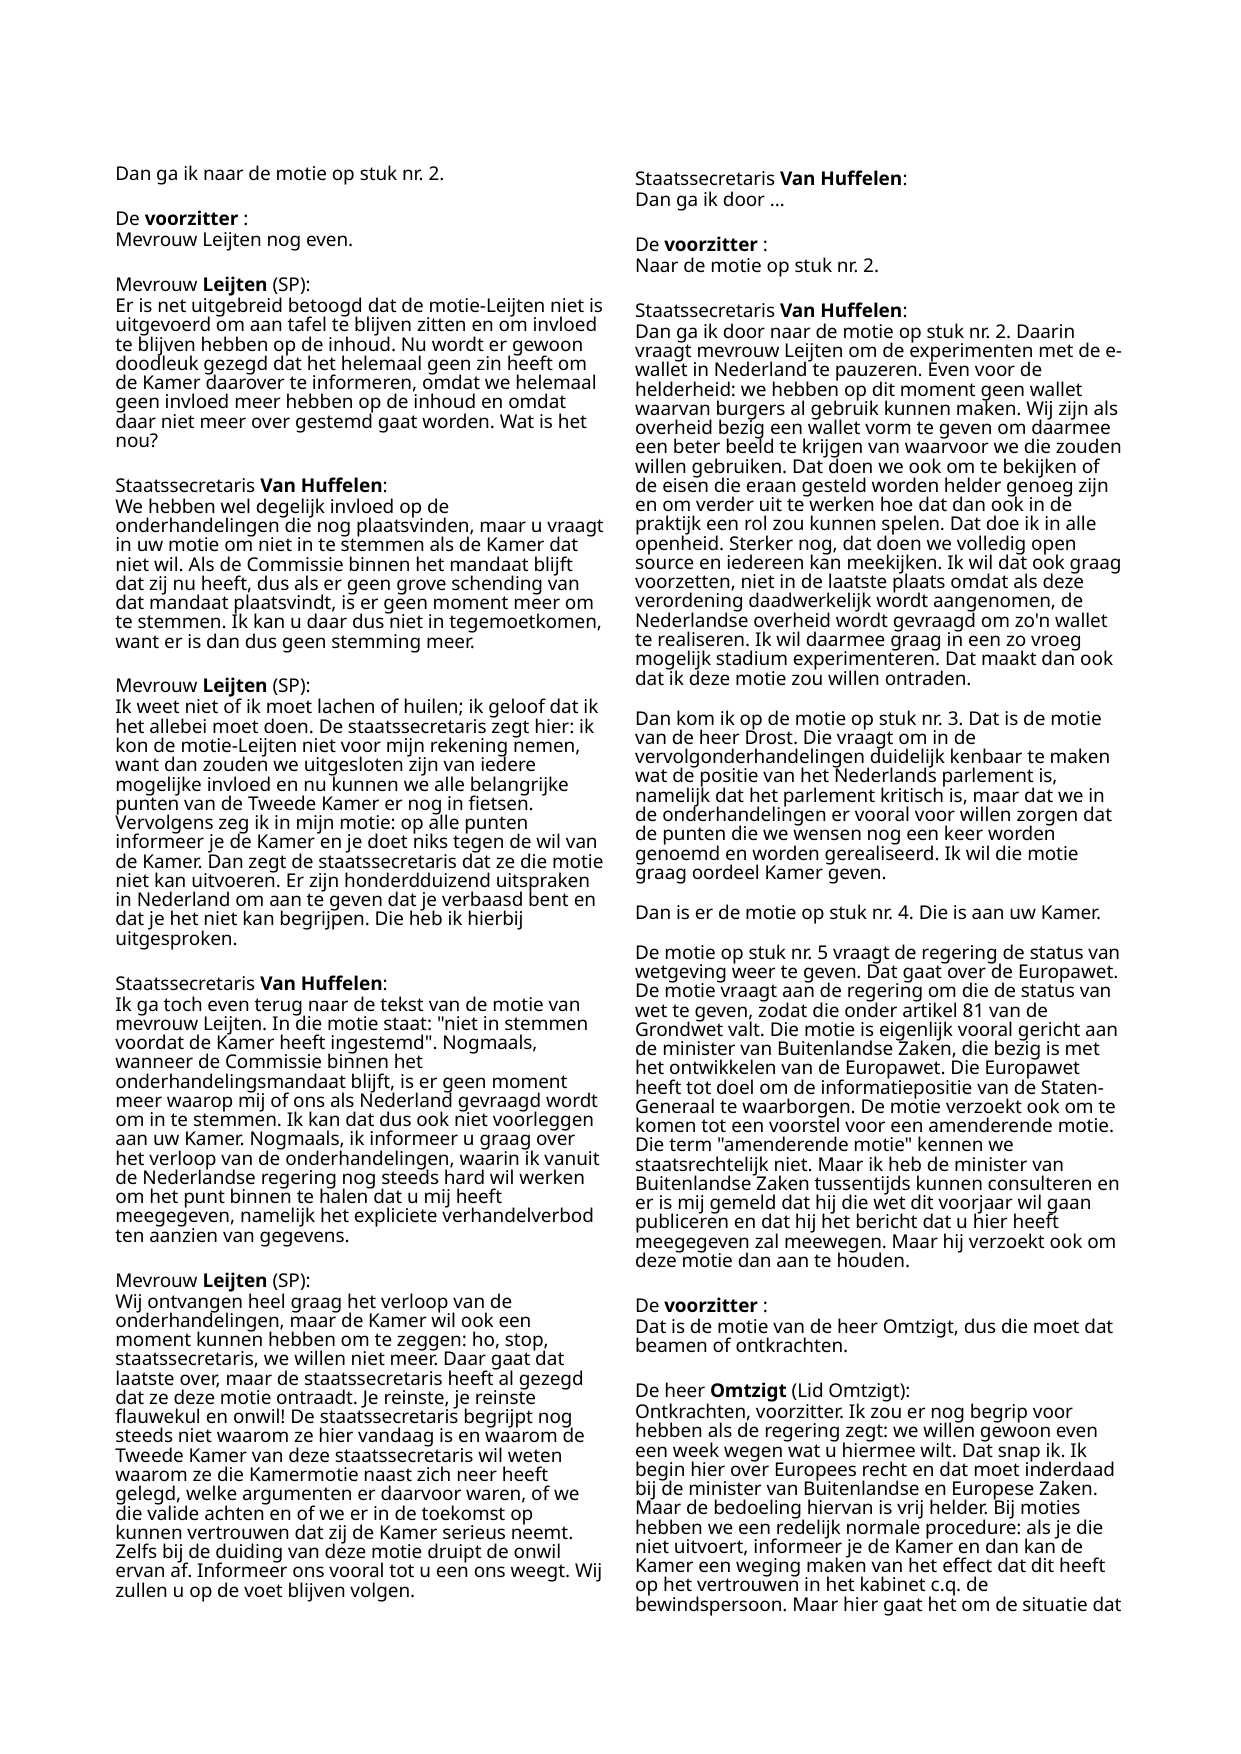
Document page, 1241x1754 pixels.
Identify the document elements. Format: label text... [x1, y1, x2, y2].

text Ontkrachten, voorzitter. Ik zou er nog begrip voor hebben als de regering zegt: we willen gewoon even een week wegen wat u hiermee wilt. Dat snap ik. Ik begin hier over Europees recht en dat moet inderdaad bij de minister van Buitenlandse en Europese Zaken. Maar de bedoeling hiervan is vrij helder. Bij moties hebben we een redelijk normale procedure: als je die niet uitvoert, informeer je de Kamer en dan kan de Kamer een weging maken van het effect dat dit heeft op het vertrouwen in het kabinet c.q. de bewindspersoon. Maar hier gaat het om de situatie dat [635, 1403, 1125, 1615]
text Staatssecretaris Van Huffelen: [115, 472, 605, 498]
text De motie op stuk nr. 5 vraagt de regering de status van wetgeving weer te geven. Dat gaat over de Europawet. De motie vraagt aan de regering om die de status van wet te geven, zodat die onder artikel 81 van de Grondwet valt. Die motie is eigenlijk vooral gericht aan de minister van Buitenlandse Zaken, die bezig is met het ontwikkelen van de Europawet. Die Europawet heeft tot doel om de informatiepositie van de Staten-Generaal te waarborgen. De motie verzoekt ook om te komen tot een voorstel voor een amenderende motie. Die term "amenderende motie" kennen we staatsrechtelijk niet. Maar ik heb de minister van Buitenlandse Zaken tussentijds kunnen consulteren en er is mij gemeld dat hij die wet dit voorjaar wil gaan publiceren en dat hij het bericht dat u hier heeft meegegeven zal meewegen. Maar hij verzoekt ook om deze motie dan aan te houden. [635, 944, 1125, 1271]
text Dan ga ik door … [635, 191, 1125, 210]
text Naar de motie op stuk nr. 2. [635, 257, 1125, 276]
text Mevrouw Leijten nog even. [115, 231, 605, 250]
text Er is net uitgebreid betoogd dat de motie-Leijten niet is uitgevoerd om aan tafel te blijven zitten en om invloed te blijven hebben op de inhoud. Nu wordt er gewoon doodleuk gezegd dat het helemaal geen zin heeft om de Kamer daarover te informeren, omdat we helemaal geen invloed meer hebben op de inhoud en omdat daar niet meer over gestemd gaat worden. Wat is het nou? [115, 297, 605, 451]
text De voorzitter : [115, 205, 605, 231]
text Dat is de motie van de heer Omtzigt, dus die moet dat beamen of ontkrachten. [635, 1318, 1125, 1356]
text We hebben wel degelijk invloed op de onderhandelingen die nog plaatsvinden, maar u vraagt in uw motie om niet in te stemmen als de Kamer dat niet wil. Als de Commissie binnen het mandaat blijft dat zij nu heeft, dus als er geen grove schending van dat mandaat plaatsvindt, is er geen moment meer om te stemmen. Ik kan u daar dus niet in tegemoetkomen, want er is dan dus geen stemming meer. [115, 498, 605, 652]
text Ik ga toch even terug naar de tekst van de motie van mevrouw Leijten. In die motie staat: "niet in stemmen voordat de Kamer heeft ingestemd". Nogmaals, wanneer de Commissie binnen het onderhandelingsmandaat blijft, is er geen moment meer waarop mij of ons als Nederland gevraagd wordt om in te stemmen. Ik kan dat dus ook niet voorleggen aan uw Kamer. Nogmaals, ik informeer u graag over het verloop van de onderhandelingen, waarin ik vanuit de Nederlandse regering nog steeds hard wil werken om het punt binnen te halen dat u mij heeft meegegeven, namelijk het expliciete verhandelverbod ten aanzien van gegevens. [115, 996, 605, 1246]
text Mevrouw Leijten (SP): [115, 271, 605, 297]
text De voorzitter : [635, 231, 1125, 257]
text Ik weet niet of ik moet lachen of huilen; ik geloof dat ik het allebei moet doen. De staatssecretaris zegt hier: ik kon de motie-Leijten niet voor mijn rekening nemen, want dan zouden we uitgesloten zijn van iedere mogelijke invloed en nu kunnen we alle belangrijke punten van de Tweede Kamer er nog in fietsen. Vervolgens zeg ik in mijn motie: op alle punten informeer je de Kamer en je doet niks tegen de wil van de Kamer. Dan zegt de staatssecretaris dat ze die motie niet kan uitvoeren. Er zijn honderdduizend uitspraken in Nederland om aan te geven dat je verbaasd bent en dat je het niet kan begrijpen. Die heb ik hierbij uitgesproken. [115, 698, 605, 949]
text Staatssecretaris Van Huffelen: [115, 970, 605, 996]
text Mevrouw Leijten (SP): [115, 673, 605, 698]
text Dan is er de motie op stuk nr. 4. Die is aan uw Kamer. [635, 904, 1125, 923]
text De heer Omtzigt (Lid Omtzigt): [635, 1377, 1125, 1403]
text Wij ontvangen heel graag het verloop van de onderhandelingen, maar de Kamer wil ook een moment kunnen hebben om te zeggen: ho, stop, staatssecretaris, we willen niet meer. Daar gaat dat laatste over, maar de staatssecretaris heeft al gezegd dat ze deze motie ontraadt. Je reinste, je reinste flauwekul en onwil! De staatssecretaris begrijpt nog steeds niet waarom ze hier vandaag is en waarom de Tweede Kamer van deze staatssecretaris wil weten waarom ze die Kamermotie naast zich neer heeft gelegd, welke argumenten er daarvoor waren, of we die valide achten en of we er in de toekomst op kunnen vertrouwen dat zij de Kamer serieus neemt. Zelfs bij de duiding van deze motie druipt de onwil ervan af. Informeer ons vooral tot u een ons weegt. Wij zullen u op de voet blijven volgen. [115, 1293, 605, 1601]
text Dan kom ik op de motie op stuk nr. 3. Dat is de motie van de heer Drost. Die vraagt om in de vervolgonderhandelingen duidelijk kenbaar te maken wat de positie van het Nederlands parlement is, namelijk dat het parlement kritisch is, maar dat we in de onderhandelingen er vooral voor willen zorgen dat de punten die we wensen nog een keer worden genoemd en worden gerealiseerd. Ik wil die motie graag oordeel Kamer geven. [635, 709, 1125, 883]
text Staatssecretaris Van Huffelen: [635, 165, 1125, 191]
text De voorzitter : [635, 1292, 1125, 1318]
text Staatssecretaris Van Huffelen: [635, 297, 1125, 323]
text Mevrouw Leijten (SP): [115, 1267, 605, 1293]
text Dan ga ik naar de motie op stuk nr. 2. [115, 165, 605, 184]
text Dan ga ik door naar de motie op stuk nr. 2. Daarin vraagt mevrouw Leijten om de experimenten met de e-wallet in Nederland te pauzeren. Even voor de helderheid: we hebben op dit moment geen wallet waarvan burgers al gebruik kunnen maken. Wij zijn als overheid bezig een wallet vorm te geven om daarmee een beter beeld te krijgen van waarvoor we die zouden willen gebruiken. Dat doen we ook om te bekijken of de eisen die eraan gesteld worden helder genoeg zijn en om verder uit te werken hoe dat dan ook in de praktijk een rol zou kunnen spelen. Dat doe ik in alle openheid. Sterker nog, dat doen we volledig open source en iedereen kan meekijken. Ik wil dat ook graag voorzetten, niet in de laatste plaats omdat als deze verordening daadwerkelijk wordt aangenomen, de Nederlandse overheid wordt gevraagd om zo'n wallet te realiseren. Ik wil daarmee graag in een zo vroeg mogelijk stadium experimenteren. Dat maakt dan ook dat ik deze motie zou willen ontraden. [635, 323, 1125, 689]
